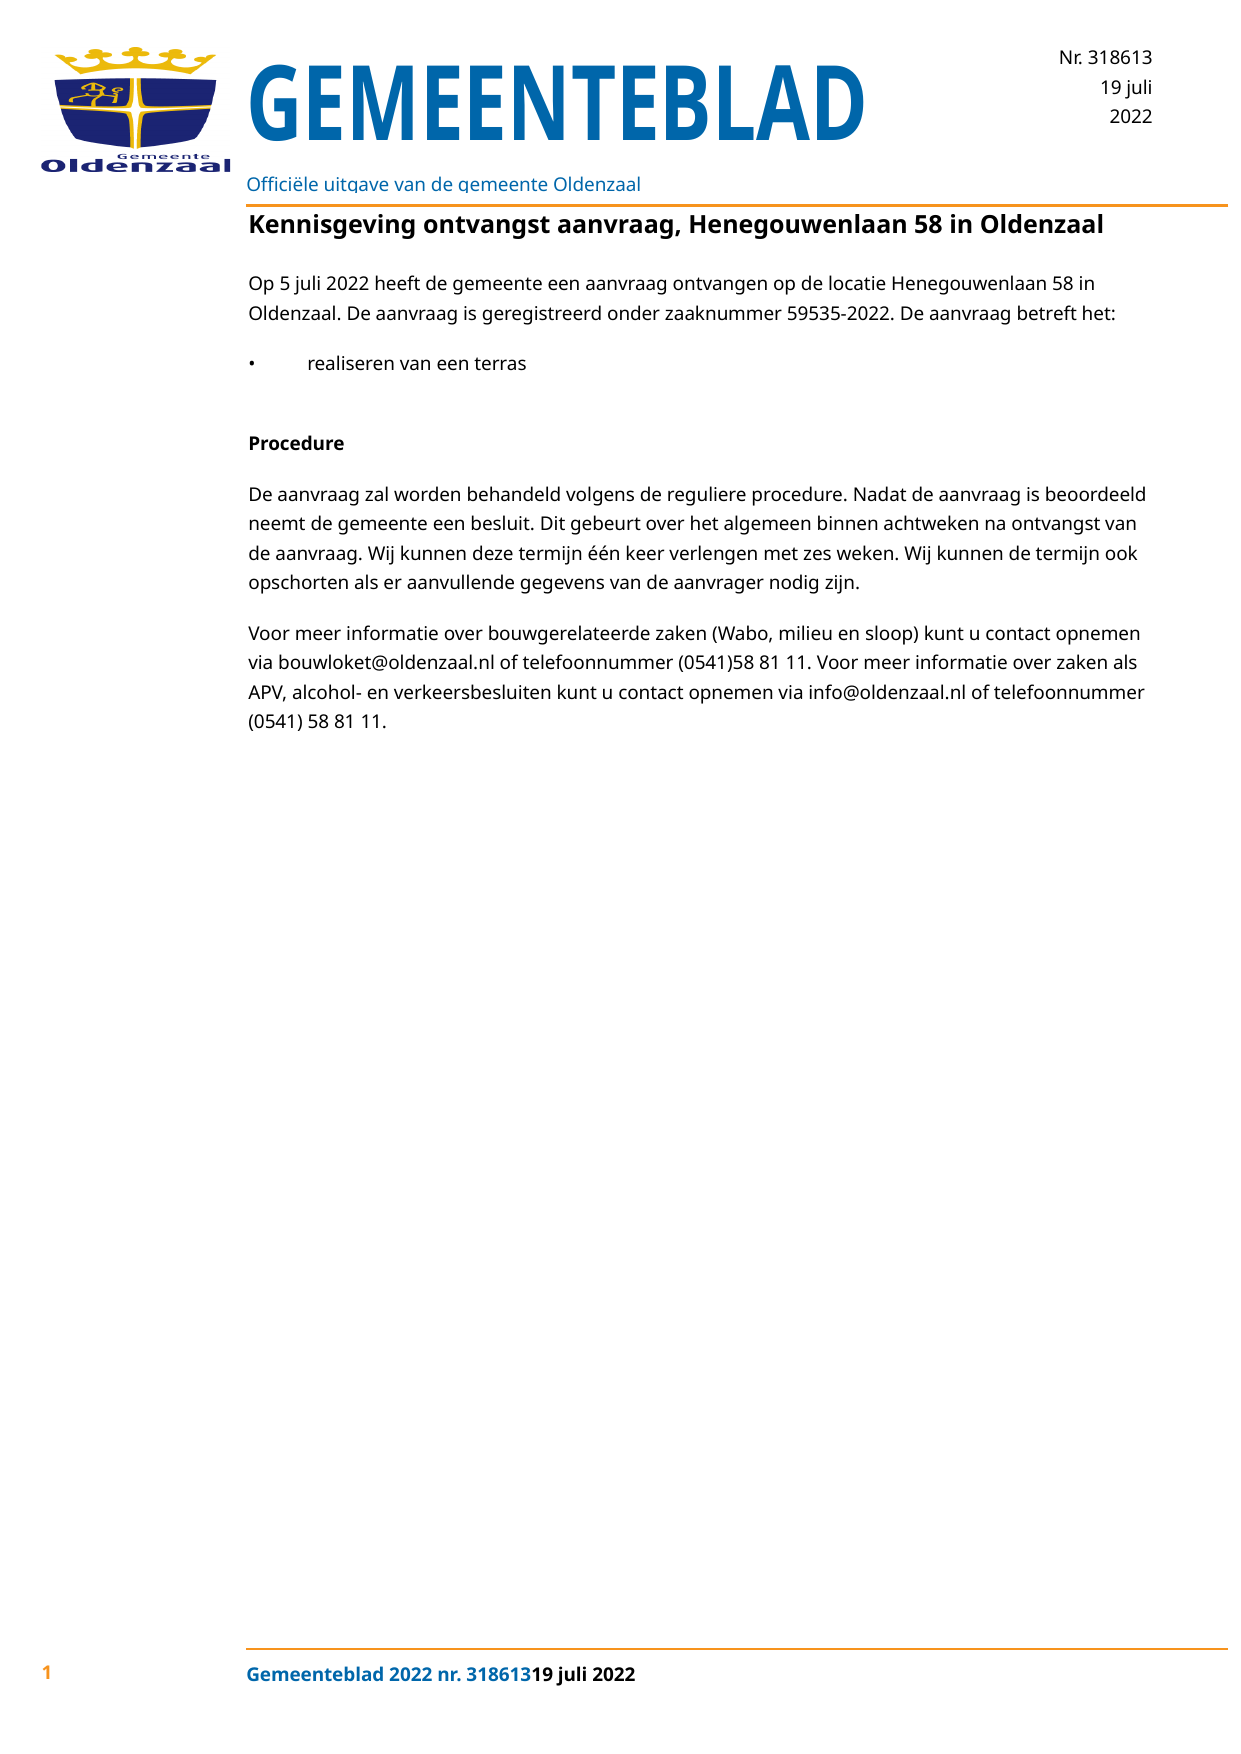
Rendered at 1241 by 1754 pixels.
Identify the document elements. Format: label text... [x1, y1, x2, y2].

text Voor meer informatie over bouwgerelateerde zaken (Wabo, milieu en sloop) kunt u contact opnemen via bouwloket@oldenzaal.nl of telefoonnummer (0541)58 81 11. Voor meer informatie over zaken als APV, alcohol- en verkeersbesluiten kunt u contact opnemen via info@oldenzaal.nl of telefoonnummer (0541) 58 81 11. [248, 620, 1152, 734]
list realiseren van een terras [248, 350, 1152, 376]
text Op 5 juli 2022 heeft de gemeente een aanvraag ontvangen op de locatie Henegouwenlaan 58 in Oldenzaal. De aanvraag is geregistreerd onder zaaknummer 59535-2022. De aanvraag betreft het: [248, 270, 1152, 326]
text De aanvraag zal worden behandeld volgens de reguliere procedure. Nadat de aanvraag is beoordeeld neemt de gemeente een besluit. Dit gebeurt over het algemeen binnen achtweken na ontvangst van de aanvraag. Wij kunnen deze termijn één keer verlengen met zes weken. Wij kunnen de termijn ook opschorten als er aanvullende gegevens van de aanvrager nodig zijn. [248, 481, 1152, 595]
picture [41, 47, 231, 172]
text Procedure [248, 430, 1152, 456]
text Kennisgeving ontvangst aanvraag, Henegouwenlaan 58 in Oldenzaal [248, 207, 1152, 241]
